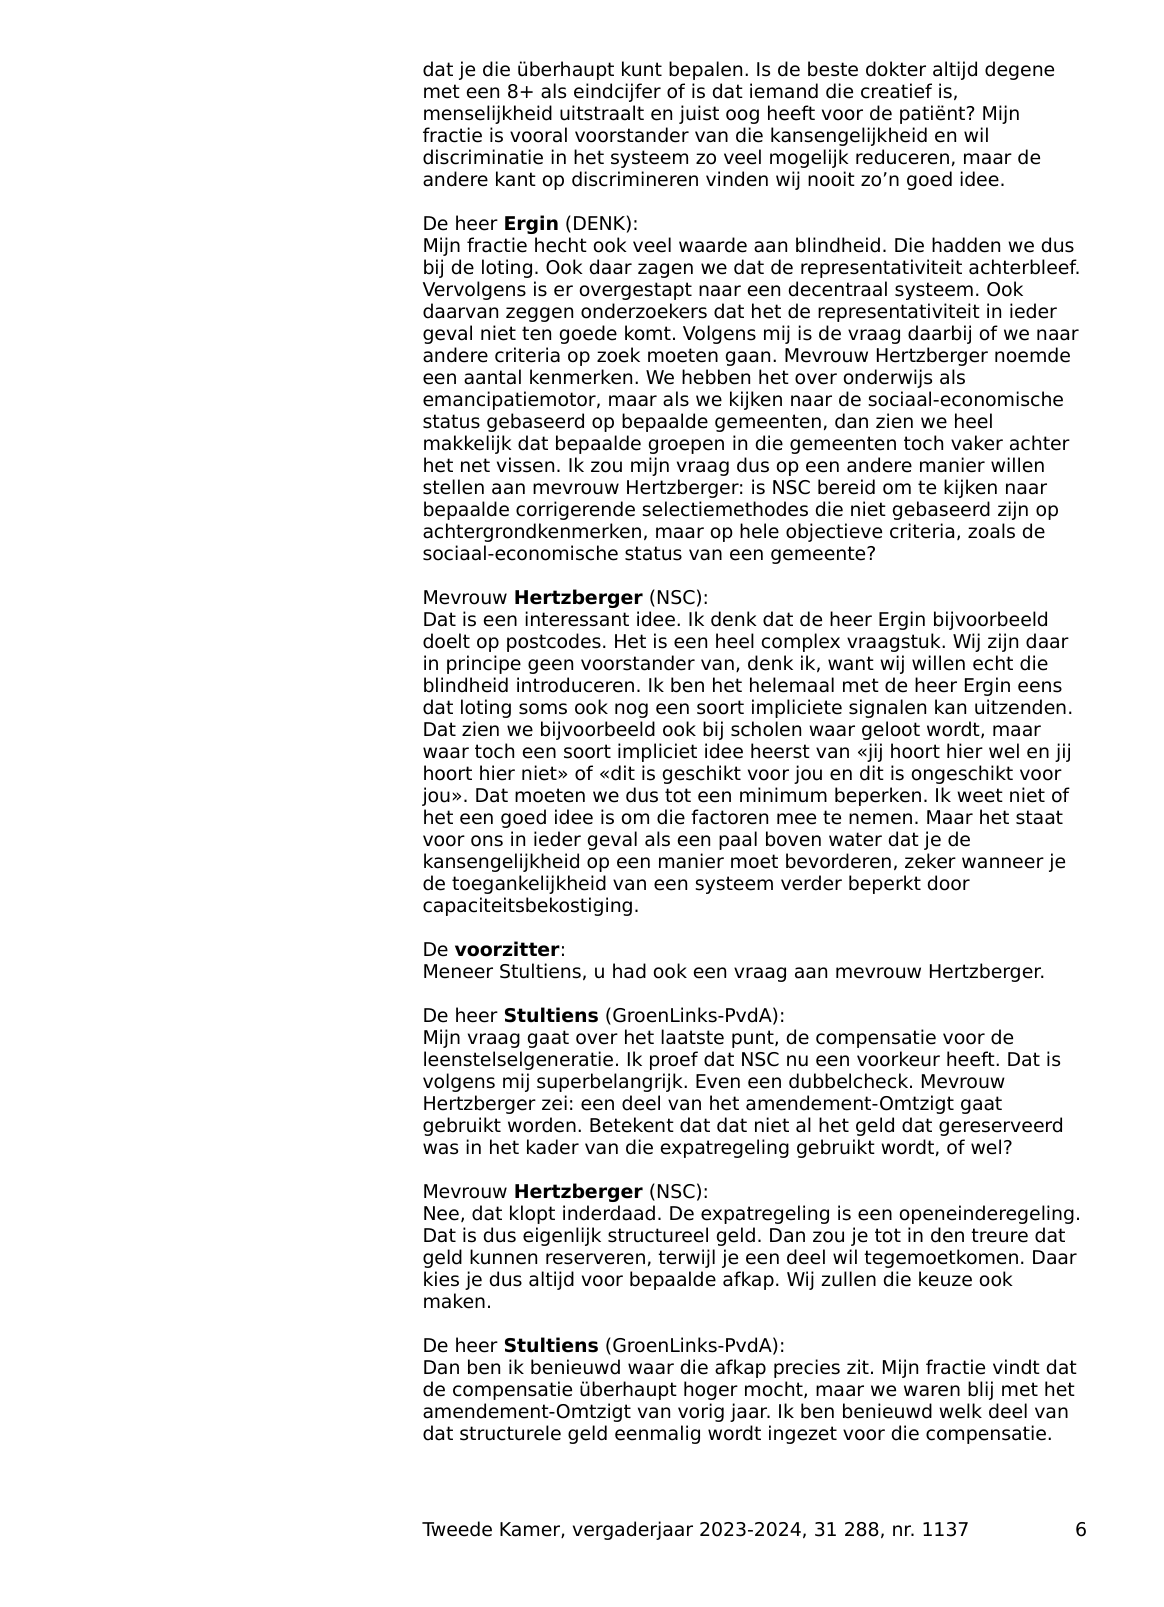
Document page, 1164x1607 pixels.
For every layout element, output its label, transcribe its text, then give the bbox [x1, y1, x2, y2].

text Mevrouw Hertzberger (NSC): [422, 587, 1087, 609]
text Dat is een interessant idee. Ik denk dat de heer Ergin bijvoorbeeld doelt op postcodes. Het is een heel complex vraagstuk. Wij zijn daar in principe geen voorstander van, denk ik, want wij willen echt die blindheid introduceren. Ik ben het helemaal met de heer Ergin eens dat loting soms ook nog een soort impliciete signalen kan uitzenden. Dat zien we bijvoorbeeld ook bij scholen waar geloot wordt, maar waar toch een soort impliciet idee heerst van «jij hoort hier wel en jij hoort hier niet» of «dit is geschikt voor jou en dit is ongeschikt voor jou». Dat moeten we dus tot een minimum beperken. Ik weet niet of het een goed idee is om die factoren mee te nemen. Maar het staat voor ons in ieder geval als een paal boven water dat je de kansengelijkheid op een manier moet bevorderen, zeker wanneer je de toegankelijkheid van een systeem verder beperkt door capaciteitsbekostiging. [422, 609, 1087, 917]
text Dan ben ik benieuwd waar die afkap precies zit. Mijn fractie vindt dat de compensatie überhaupt hoger mocht, maar we waren blij met het amendement-Omtzigt van vorig jaar. Ik ben benieuwd welk deel van dat structurele geld eenmalig wordt ingezet voor die compensatie. [422, 1357, 1087, 1445]
text Nee, dat klopt inderdaad. De expatregeling is een openeinderegeling. Dat is dus eigenlijk structureel geld. Dan zou je tot in den treure dat geld kunnen reserveren, terwijl je een deel wil tegemoetkomen. Daar kies je dus altijd voor bepaalde afkap. Wij zullen die keuze ook maken. [422, 1203, 1087, 1313]
text Mijn vraag gaat over het laatste punt, de compensatie voor de leenstelselgeneratie. Ik proef dat NSC nu een voorkeur heeft. Dat is volgens mij superbelangrijk. Even een dubbelcheck. Mevrouw Hertzberger zei: een deel van het amendement-Omtzigt gaat gebruikt worden. Betekent dat dat niet al het geld dat gereserveerd was in het kader van die expatregeling gebruikt wordt, of wel? [422, 1027, 1087, 1159]
text dat je die überhaupt kunt bepalen. Is de beste dokter altijd degene met een 8+ als eindcijfer of is dat iemand die creatief is, menselijkheid uitstraalt en juist oog heeft voor de patiënt? Mijn fractie is vooral voorstander van die kansengelijkheid en wil discriminatie in het systeem zo veel mogelijk reduceren, maar de andere kant op discrimineren vinden wij nooit zo’n goed idee. [422, 59, 1087, 191]
text Mevrouw Hertzberger (NSC): [422, 1181, 1087, 1203]
text De voorzitter: [422, 939, 1087, 961]
text Mijn fractie hecht ook veel waarde aan blindheid. Die hadden we dus bij de loting. Ook daar zagen we dat de representativiteit achterbleef. Vervolgens is er overgestapt naar een decentraal systeem. Ook daarvan zeggen onderzoekers dat het de representativiteit in ieder geval niet ten goede komt. Volgens mij is de vraag daarbij of we naar andere criteria op zoek moeten gaan. Mevrouw Hertzberger noemde een aantal kenmerken. We hebben het over onderwijs als emancipatiemotor, maar als we kijken naar de sociaal-economische status gebaseerd op bepaalde gemeenten, dan zien we heel makkelijk dat bepaalde groepen in die gemeenten toch vaker achter het net vissen. Ik zou mijn vraag dus op een andere manier willen stellen aan mevrouw Hertzberger: is NSC bereid om te kijken naar bepaalde corrigerende selectiemethodes die niet gebaseerd zijn op achtergrondkenmerken, maar op hele objectieve criteria, zoals de sociaal-economische status van een gemeente? [422, 235, 1087, 565]
text De heer Stultiens (GroenLinks-PvdA): [422, 1335, 1087, 1357]
text De heer Stultiens (GroenLinks-PvdA): [422, 1005, 1087, 1027]
text Meneer Stultiens, u had ook een vraag aan mevrouw Hertzberger. [422, 961, 1087, 983]
text De heer Ergin (DENK): [422, 213, 1087, 235]
